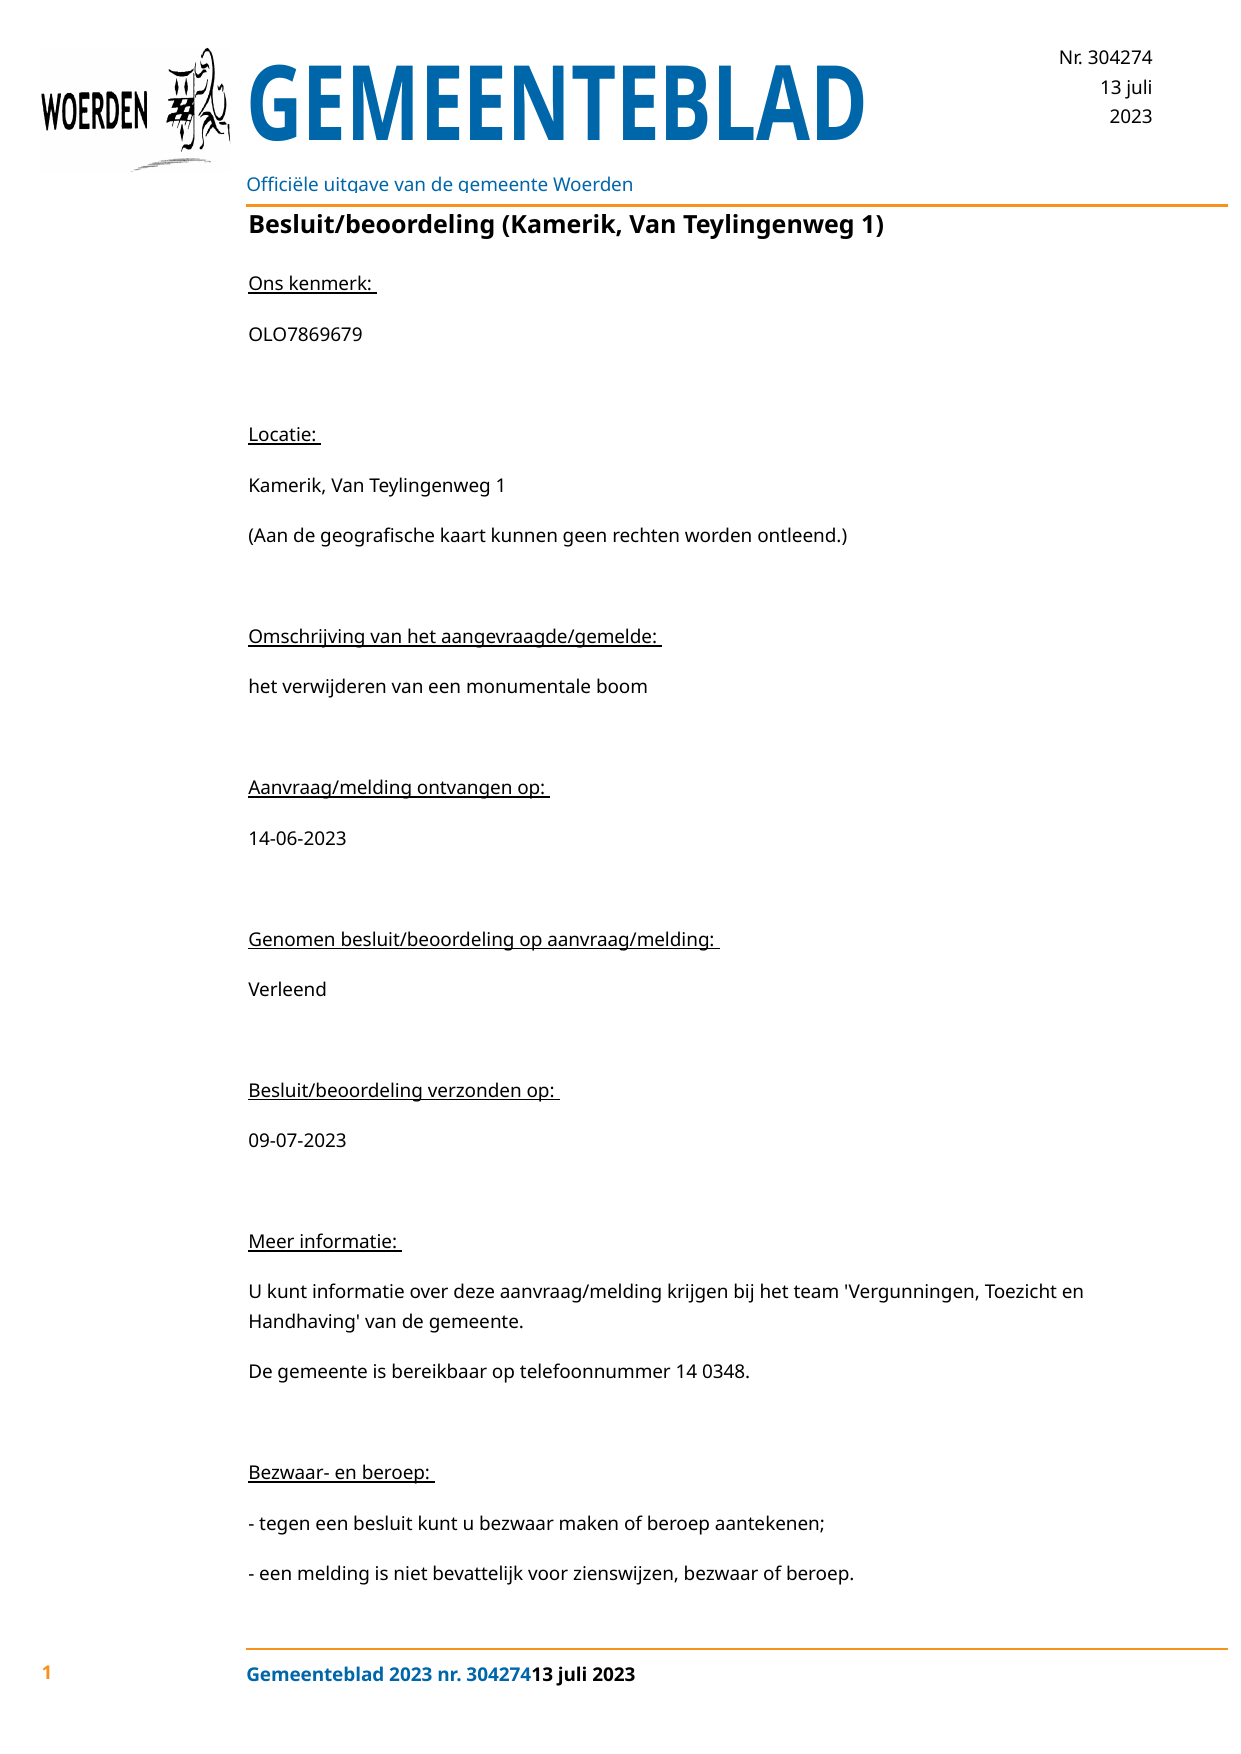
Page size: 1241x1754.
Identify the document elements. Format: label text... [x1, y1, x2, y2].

text 14-06-2023 [248, 825, 1152, 851]
text Besluit/beoordeling verzonden op: [248, 1077, 1152, 1103]
text Genomen besluit/beoordeling op aanvraag/melding: [248, 926, 1152, 951]
text De gemeente is bereikbaar op telefoonnummer 14 0348. [248, 1359, 1152, 1384]
text U kunt informatie over deze aanvraag/melding krijgen bij het team 'Vergunningen, Toezicht en Handhaving' van de gemeente. [248, 1279, 1152, 1334]
text Aanvraag/melding ontvangen op: [248, 774, 1152, 800]
text Bezwaar- en beroep: [248, 1459, 1152, 1485]
text Locatie: [248, 422, 1152, 447]
text OLO7869679 [248, 321, 1152, 346]
text het verwijderen van een monumentale boom [248, 674, 1152, 699]
text - een melding is niet bevattelijk voor zienswijzen, bezwaar of beroep. [248, 1560, 1152, 1586]
text 09-07-2023 [248, 1127, 1152, 1153]
picture [41, 47, 231, 172]
text Meer informatie: [248, 1228, 1152, 1254]
text Kamerik, Van Teylingenweg 1 [248, 472, 1152, 498]
text Verleend [248, 976, 1152, 1002]
text (Aan de geografische kaart kunnen geen rechten worden ontleend.) [248, 522, 1152, 548]
text Ons kenmerk: [248, 270, 1152, 296]
text Omschrijving van het aangevraagde/gemelde: [248, 623, 1152, 649]
text - tegen een besluit kunt u bezwaar maken of beroep aantekenen; [248, 1510, 1152, 1536]
text Besluit/beoordeling (Kamerik, Van Teylingenweg 1) [248, 207, 1152, 241]
